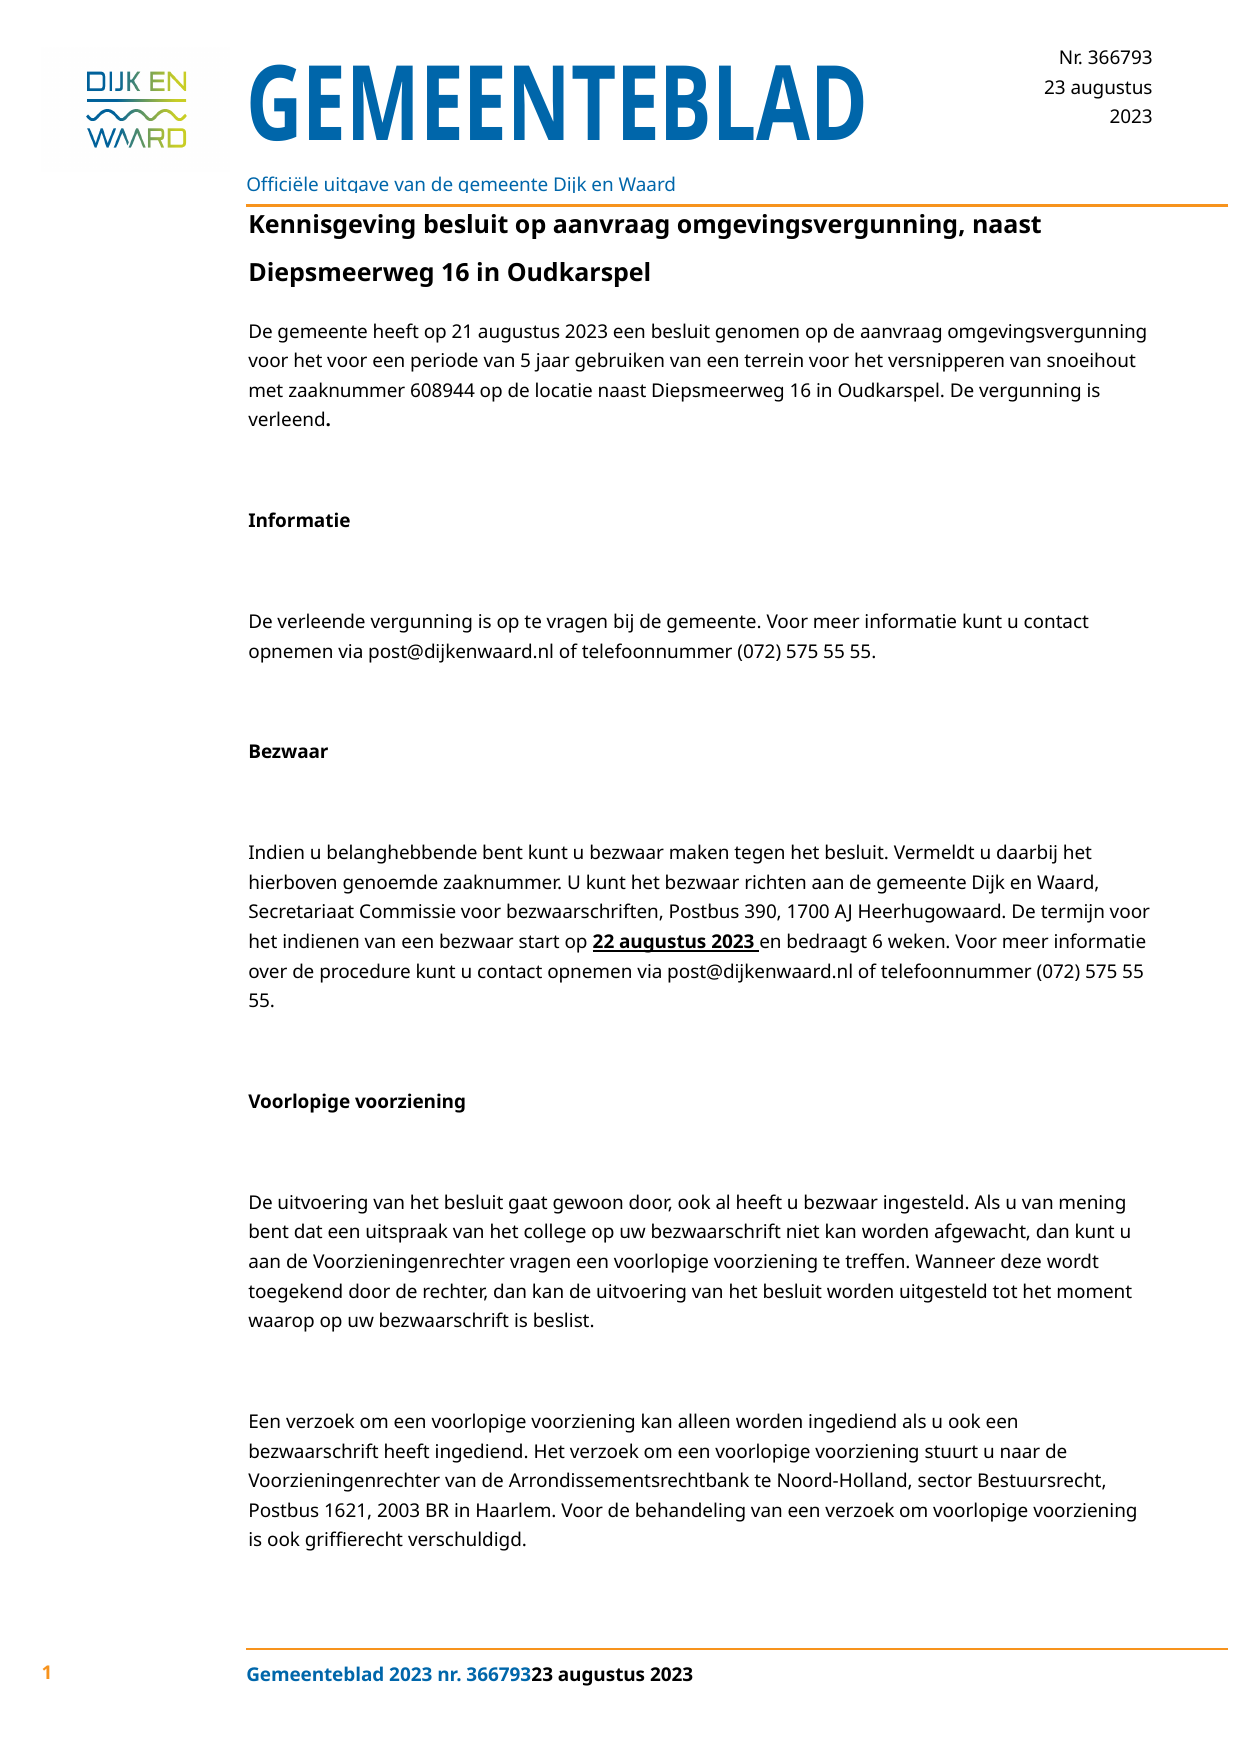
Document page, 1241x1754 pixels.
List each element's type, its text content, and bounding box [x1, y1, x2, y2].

text Een verzoek om een voorlopige voorziening kan alleen worden ingediend als u ook een bezwaarschrift heeft ingediend. Het verzoek om een voorlopige voorziening stuurt u naar de Voorzieningenrechter van de Arrondissementsrechtbank te Noord-Holland, sector Bestuursrecht, Postbus 1621, 2003 BR in Haarlem. Voor de behandeling van een verzoek om voorlopige voorziening is ook griffierecht verschuldigd. [248, 1408, 1152, 1552]
text De uitvoering van het besluit gaat gewoon door, ook al heeft u bezwaar ingesteld. Als u van mening bent dat een uitspraak van het college op uw bezwaarschrift niet kan worden afgewacht, dan kunt u aan de Voorzieningenrechter vragen een voorlopige voorziening te treffen. Wanneer deze wordt toegekend door de rechter, dan kan de uitvoering van het besluit worden uitgesteld tot het moment waarop op uw bezwaarschrift is beslist. [248, 1189, 1152, 1333]
text Bezwaar [248, 739, 1152, 764]
picture [41, 47, 231, 172]
text Informatie [248, 507, 1152, 533]
text De verleende vergunning is op te vragen bij de gemeente. Voor meer informatie kunt u contact opnemen via post@dijkenwaard.nl of telefoonnummer (072) 575 55 55. [248, 608, 1152, 664]
text Indien u belanghebbende bent kunt u bezwaar maken tegen het besluit. Vermeldt u daarbij het hierboven genoemde zaaknummer. U kunt het bezwaar richten aan de gemeente Dijk en Waard, Secretariaat Commissie voor bezwaarschriften, Postbus 390, 1700 AJ Heerhugowaard. De termijn voor het indienen van een bezwaar start op 22 augustus 2023 en bedraagt 6 weken. Voor meer informatie over de procedure kunt u contact opnemen via post@dijkenwaard.nl of telefoonnummer (072) 575 55 55. [248, 839, 1152, 1013]
text Voorlopige voorziening [248, 1088, 1152, 1114]
text De gemeente heeft op 21 augustus 2023 een besluit genomen op de aanvraag omgevingsvergunning voor het voor een periode van 5 jaar gebruiken van een terrein voor het versnipperen van snoeihout met zaaknummer 608944 op de locatie naast Diepsmeerweg 16 in Oudkarspel. De vergunning is verleend. [248, 318, 1152, 432]
text Kennisgeving besluit op aanvraag omgevingsvergunning, naast Diepsmeerweg 16 in Oudkarspel [248, 207, 1152, 288]
